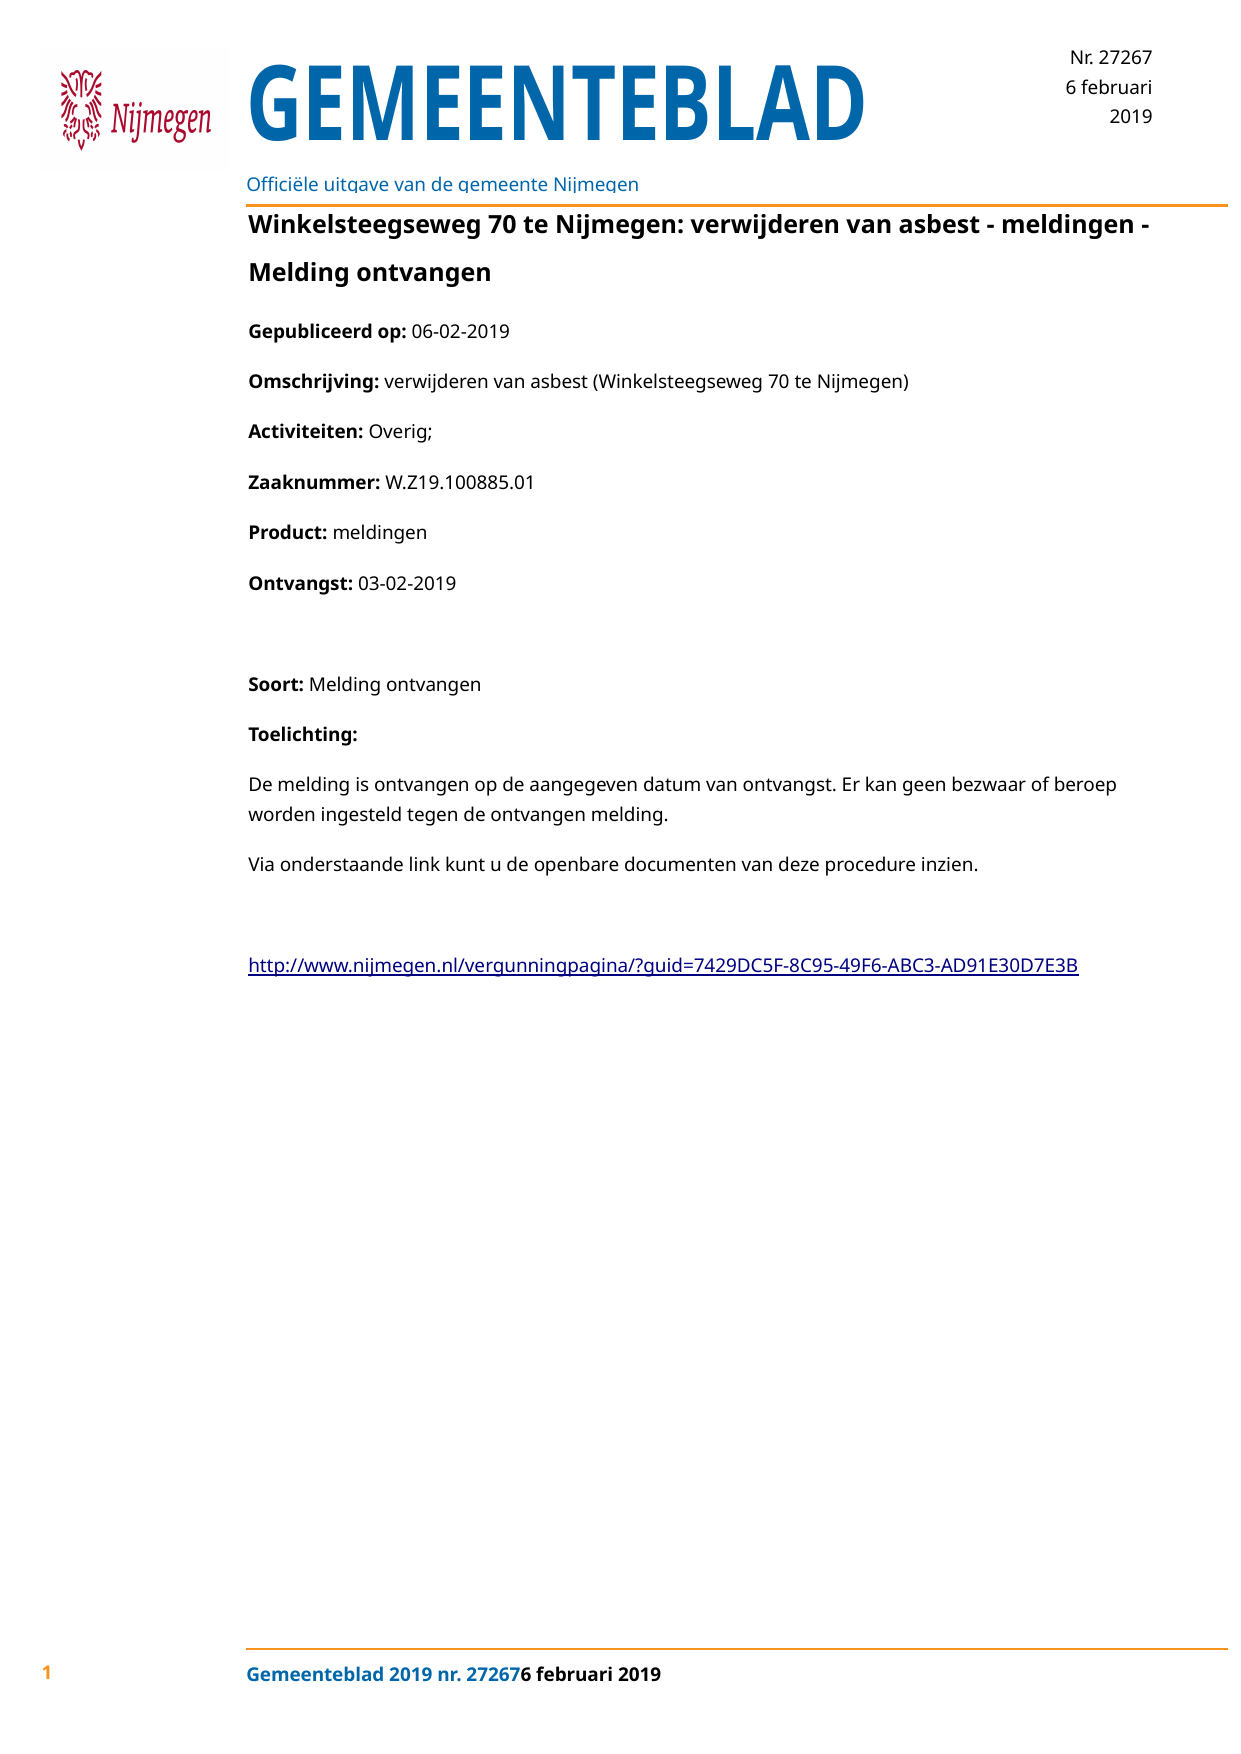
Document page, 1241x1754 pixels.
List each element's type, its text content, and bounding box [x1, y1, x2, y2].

text Gepubliceerd op: 06-02-2019 [248, 318, 1152, 344]
text Product: meldingen [248, 519, 1152, 545]
text Soort: Melding ontvangen [248, 671, 1152, 697]
text De melding is ontvangen op de aangegeven datum van ontvangst. Er kan geen bezwaar of beroep worden ingesteld tegen de ontvangen melding. [248, 772, 1152, 827]
text Winkelsteegseweg 70 te Nijmegen: verwijderen van asbest - meldingen - Melding ontvangen [248, 207, 1152, 288]
text Omschrijving: verwijderen van asbest (Winkelsteegseweg 70 te Nijmegen) [248, 368, 1152, 394]
picture [41, 47, 231, 172]
text http://www.nijmegen.nl/vergunningpagina/?guid=7429DC5F-8C95-49F6-ABC3-AD91E30D7E3B [248, 952, 1152, 978]
text Toelichting: [248, 721, 1152, 747]
text Via onderstaande link kunt u de openbare documenten van deze procedure inzien. [248, 852, 1152, 877]
text Ontvangst: 03-02-2019 [248, 570, 1152, 596]
text Zaaknummer: W.Z19.100885.01 [248, 469, 1152, 495]
text Activiteiten: Overig; [248, 419, 1152, 444]
